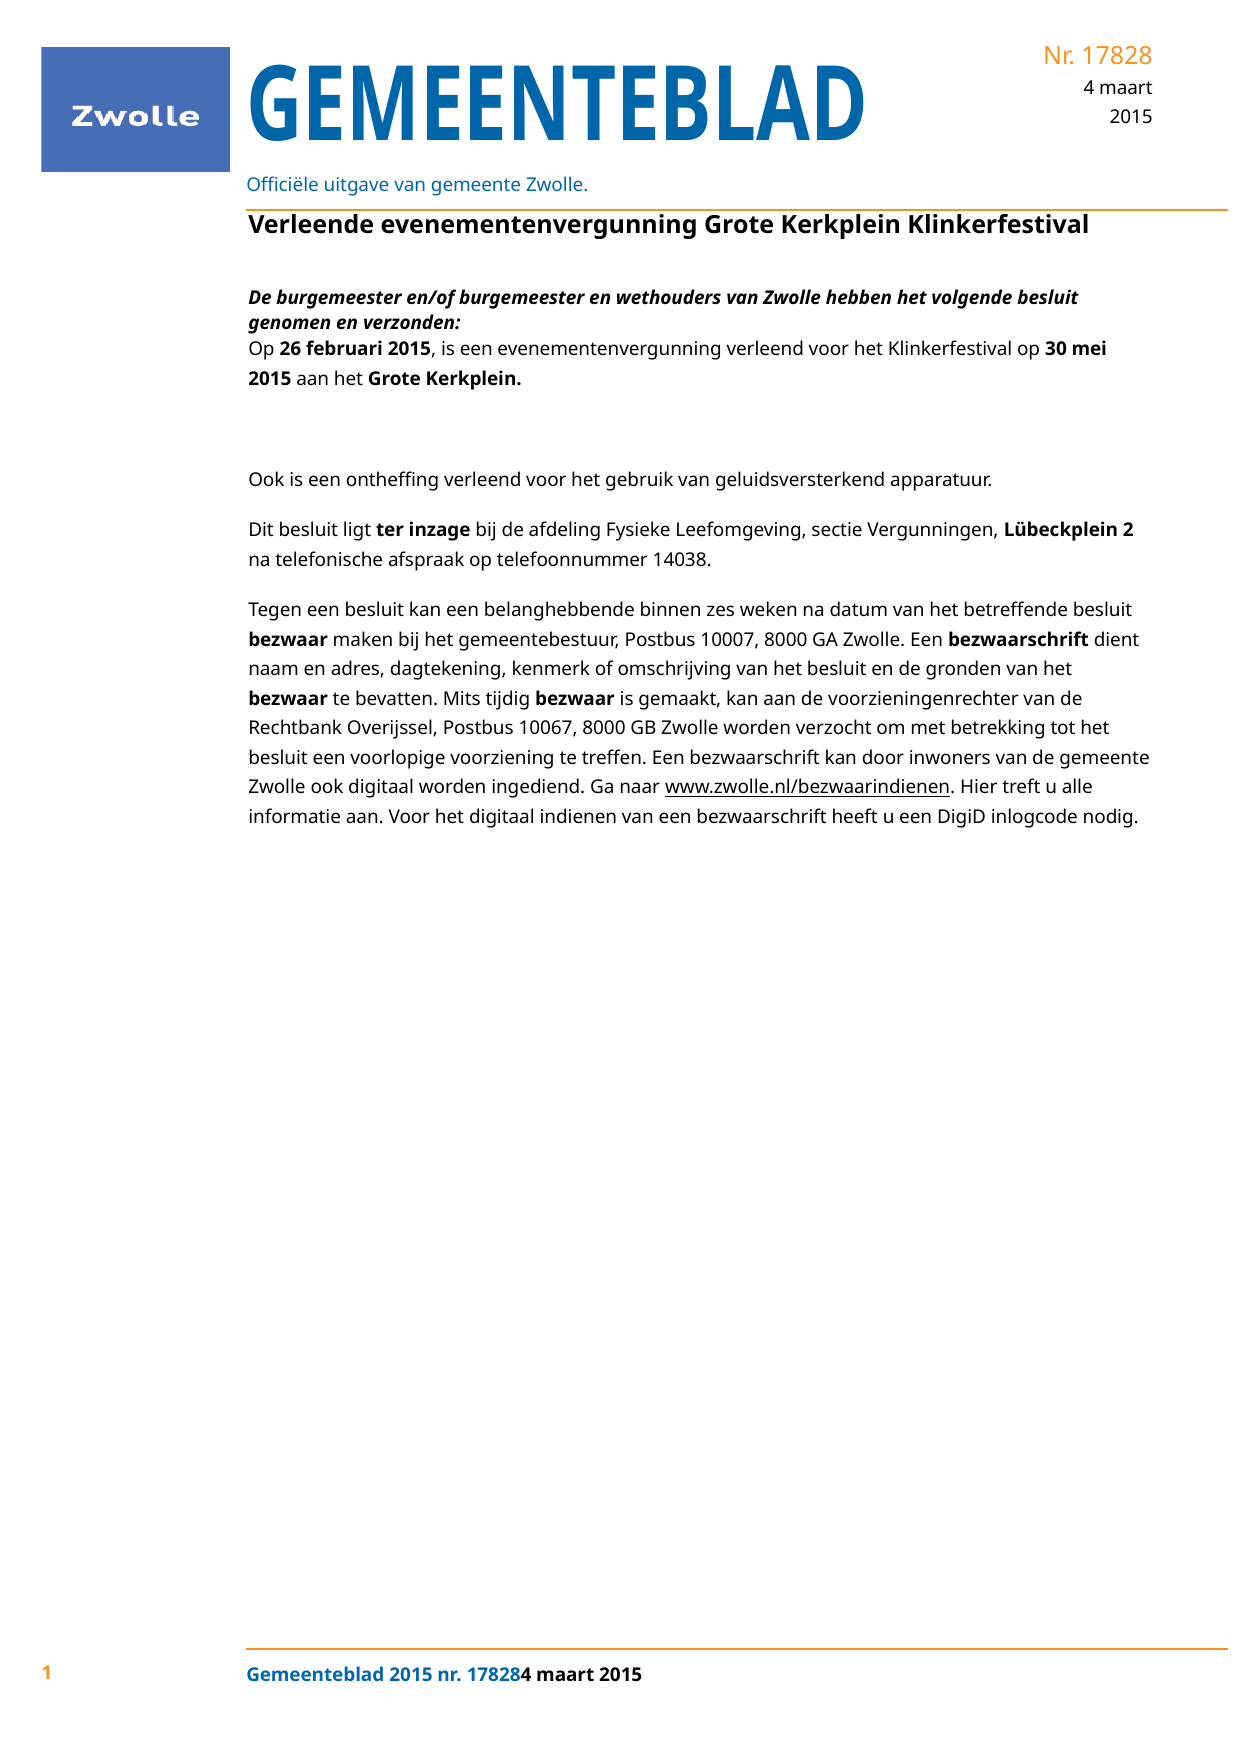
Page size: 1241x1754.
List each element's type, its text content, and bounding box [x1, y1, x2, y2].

text De burgemeester en/of burgemeester en wethouders van Zwolle hebben het volgende besluit genomen en verzonden: [248, 284, 1152, 335]
text Tegen een besluit kan een belanghebbende binnen zes weken na datum van het betreffende besluit bezwaar maken bij het gemeentebestuur, Postbus 10007, 8000 GA Zwolle. Een bezwaarschrift dient naam en adres, dagtekening, kenmerk of omschrijving van het besluit en de gronden van het bezwaar te bevatten. Mits tijdig bezwaar is gemaakt, kan aan de voorzieningenrechter van de Rechtbank Overijssel, Postbus 10067, 8000 GB Zwolle worden verzocht om met betrekking tot het besluit een voorlopige voorziening te treffen. Een bezwaarschrift kan door inwoners van de gemeente Zwolle ook digitaal worden ingediend. Ga naar www.zwolle.nl/bezwaarindienen. Hier treft u alle informatie aan. Voor het digitaal indienen van een bezwaarschrift heeft u een DigiD inlogcode nodig. [248, 596, 1152, 829]
text Op 26 februari 2015, is een evenementenvergunning verleend voor het Klinkerfestival op 30 mei 2015 aan het Grote Kerkplein. [248, 335, 1152, 391]
picture [41, 47, 231, 172]
text Verleende evenementenvergunning Grote Kerkplein Klinkerfestival [248, 211, 1152, 241]
text Dit besluit ligt ter inzage bij de afdeling Fysieke Leefomgeving, sectie Vergunningen, Lübeckplein 2 na telefonische afspraak op telefoonnummer 14038. [248, 516, 1152, 571]
text Ook is een ontheffing verleend voor het gebruik van geluidsversterkend apparatuur. [248, 466, 1152, 491]
